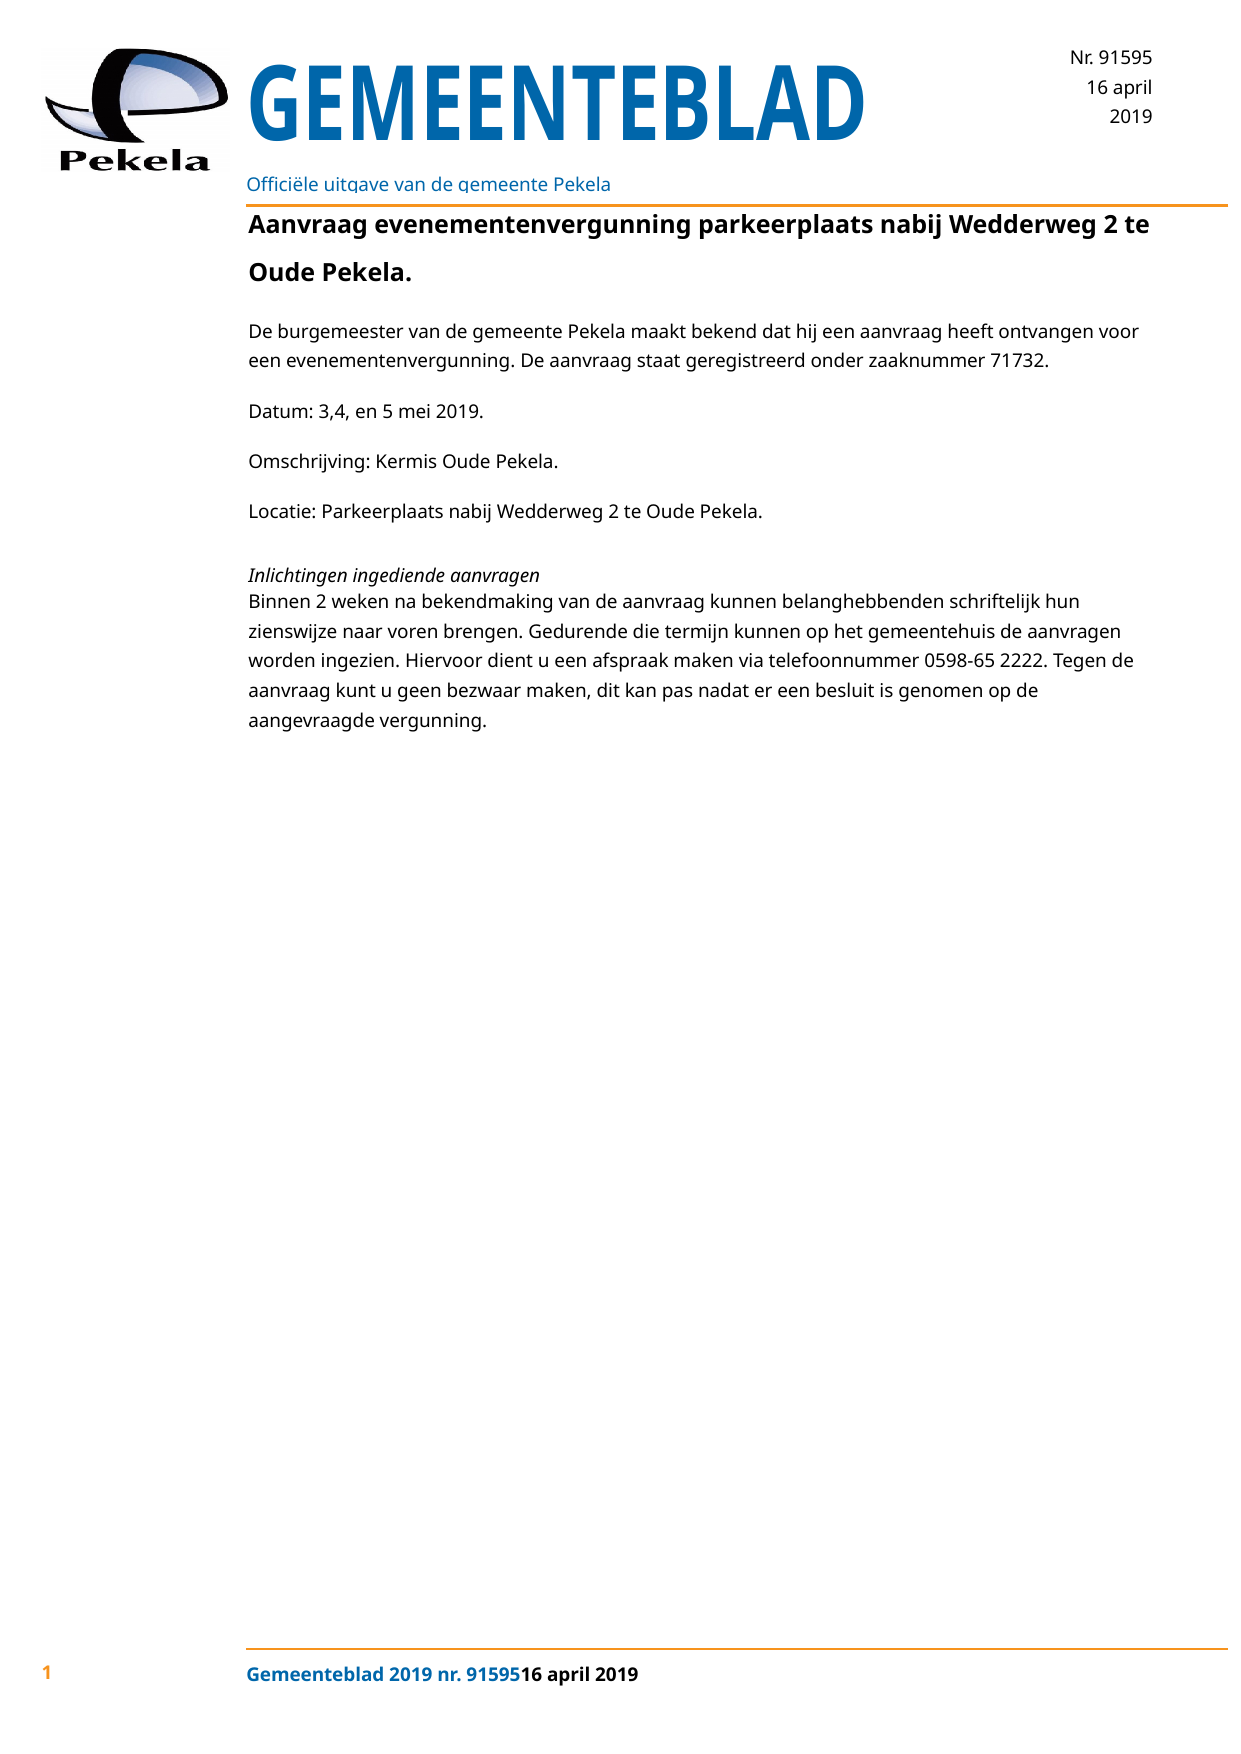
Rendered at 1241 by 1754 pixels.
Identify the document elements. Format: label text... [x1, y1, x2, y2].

text Binnen 2 weken na bekendmaking van de aanvraag kunnen belanghebbenden schriftelijk hun zienswijze naar voren brengen. Gedurende die termijn kunnen op het gemeentehuis de aanvragen worden ingezien. Hiervoor dient u een afspraak maken via telefoonnummer 0598-65 2222. Tegen de aanvraag kunt u geen bezwaar maken, dit kan pas nadat er een besluit is genomen op de aangevraagde vergunning. [248, 588, 1152, 732]
picture [41, 47, 231, 172]
text Aanvraag evenementenvergunning parkeerplaats nabij Wedderweg 2 te Oude Pekela. [248, 207, 1152, 288]
text Locatie: Parkeerplaats nabij Wedderweg 2 te Oude Pekela. [248, 499, 1152, 524]
text De burgemeester van de gemeente Pekela maakt bekend dat hij een aanvraag heeft ontvangen voor een evenementenvergunning. De aanvraag staat geregistreerd onder zaaknummer 71732. [248, 318, 1152, 373]
text Inlichtingen ingediende aanvragen [248, 563, 1152, 588]
text Datum: 3,4, en 5 mei 2019. [248, 398, 1152, 424]
text Omschrijving: Kermis Oude Pekela. [248, 448, 1152, 474]
